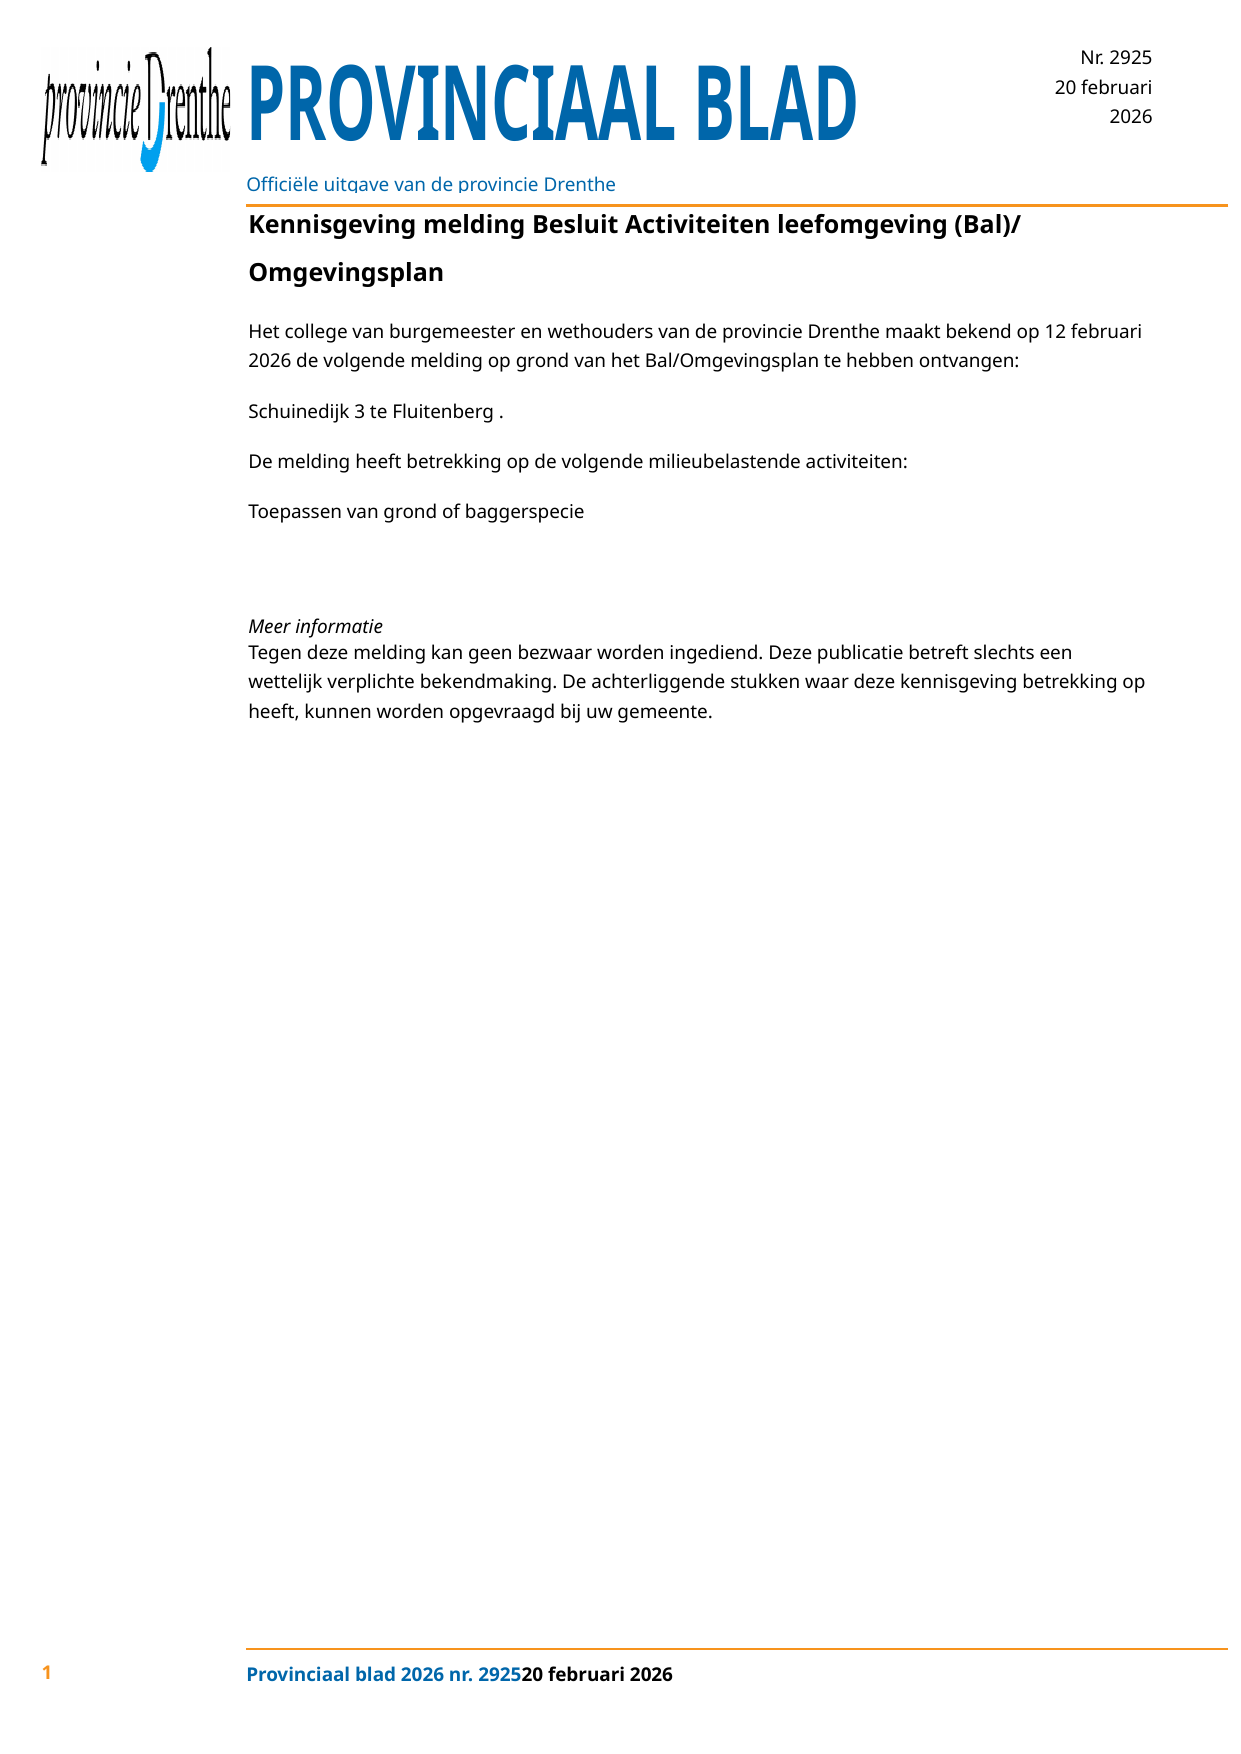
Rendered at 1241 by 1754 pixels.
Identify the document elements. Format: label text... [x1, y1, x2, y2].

picture [41, 47, 231, 172]
text De melding heeft betrekking op de volgende milieubelastende activiteiten: [248, 448, 1152, 474]
text Toepassen van grond of baggerspecie [248, 499, 1152, 524]
text Tegen deze melding kan geen bezwaar worden ingediend. Deze publicatie betreft slechts een wettelijk verplichte bekendmaking. De achterliggende stukken waar deze kennisgeving betrekking op heeft, kunnen worden opgevraagd bij uw gemeente. [248, 639, 1152, 724]
text Het college van burgemeester en wethouders van de provincie Drenthe maakt bekend op 12 februari 2026 de volgende melding op grond van het Bal/Omgevingsplan te hebben ontvangen: [248, 318, 1152, 373]
text Schuinedijk 3 te Fluitenberg . [248, 398, 1152, 424]
text Kennisgeving melding Besluit Activiteiten leefomgeving (Bal)/ Omgevingsplan [248, 207, 1152, 288]
text Meer informatie [248, 613, 1152, 639]
